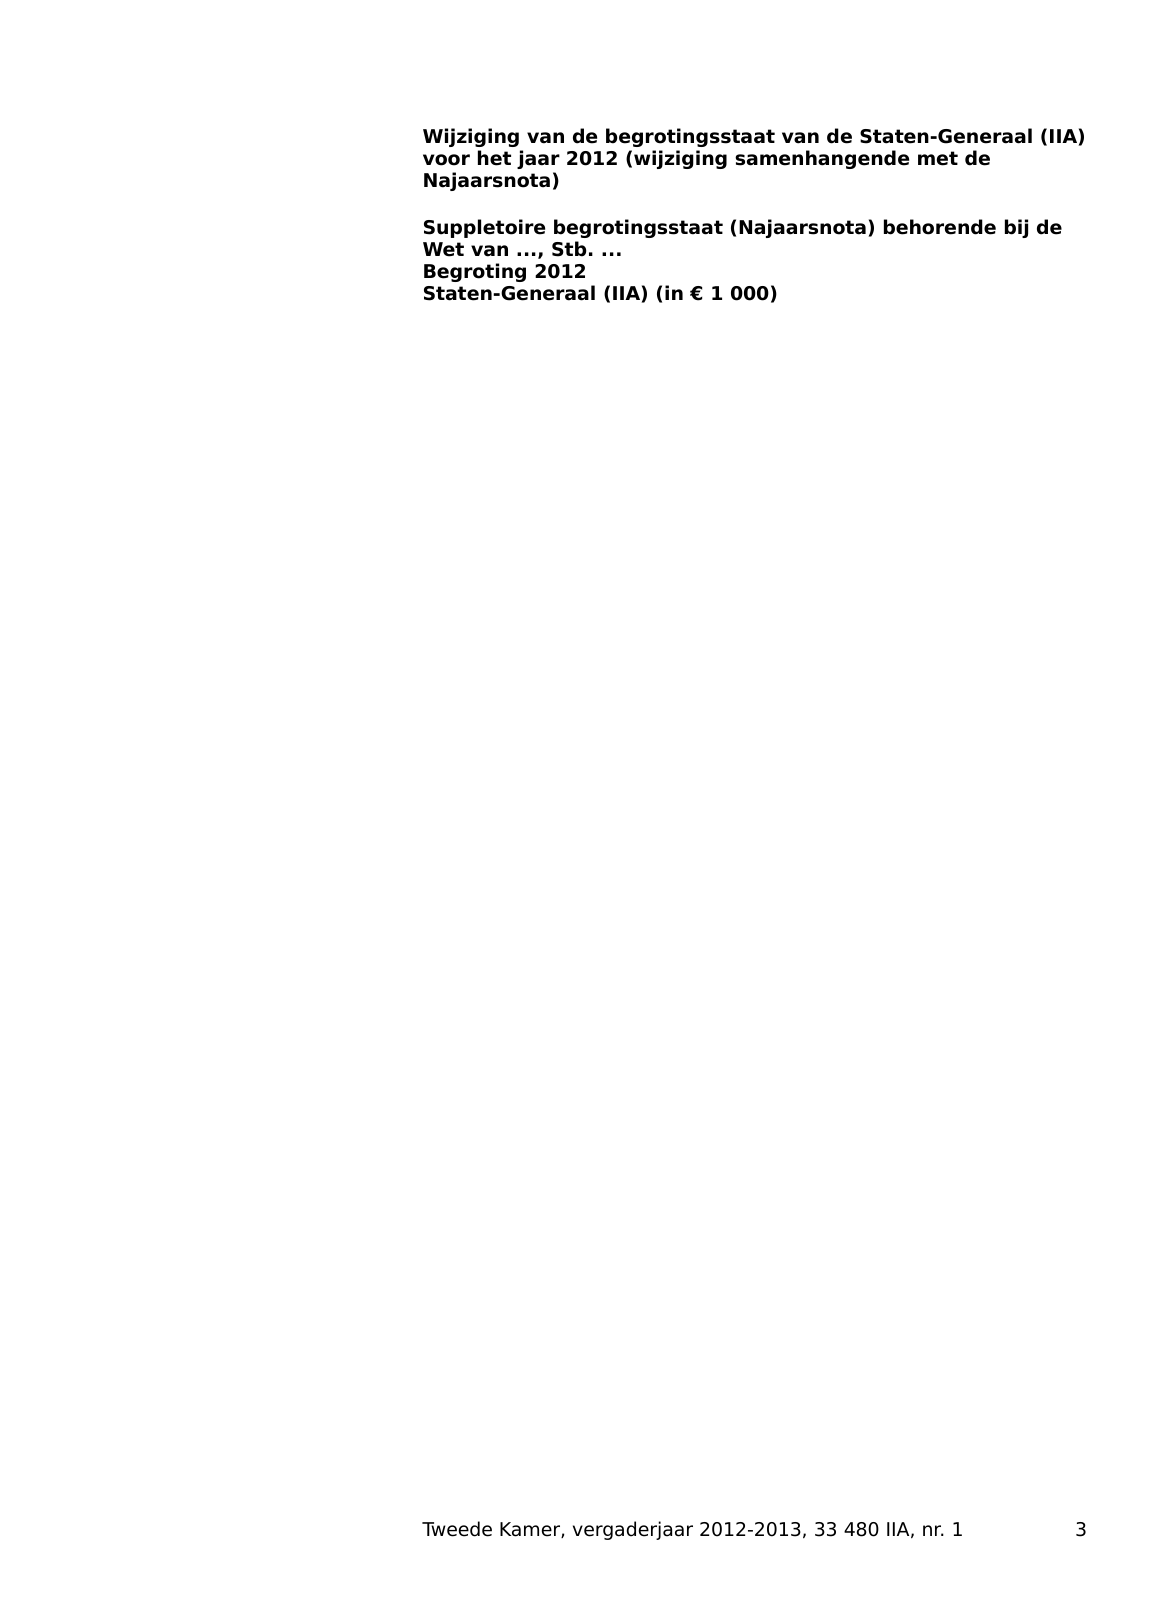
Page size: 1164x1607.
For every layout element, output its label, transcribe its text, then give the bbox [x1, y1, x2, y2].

text Staten-Generaal (IIA) (in € 1 000) [422, 282, 1087, 304]
text Suppletoire begrotingsstaat (Najaarsnota) behorende bij de Wet van ..., Stb. ... [422, 217, 1087, 261]
text Begroting 2012 [422, 261, 1087, 282]
subtitle Wijziging van de begrotingsstaat van de Staten-Generaal (IIA) voor het jaar 2012 (wijziging samenhangende met de Najaarsnota) [422, 126, 1087, 192]
